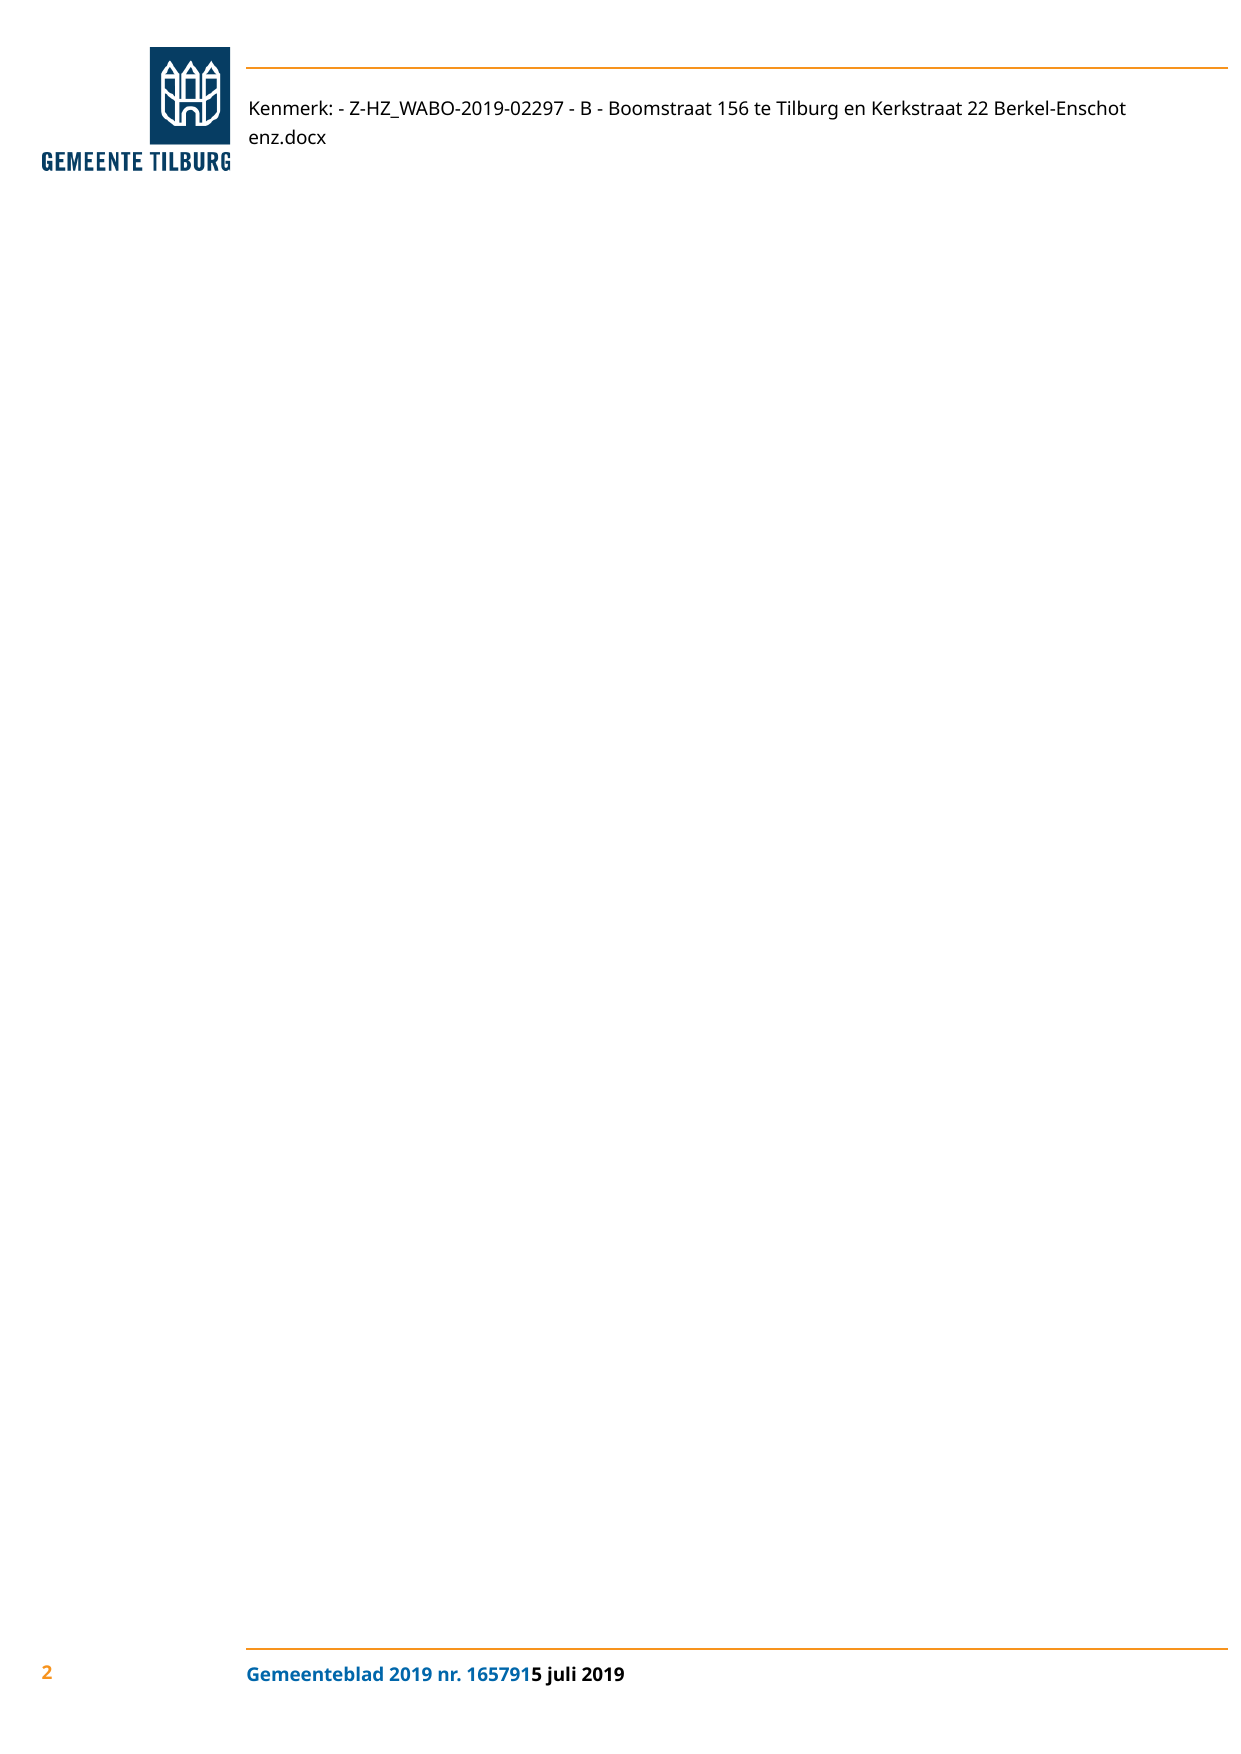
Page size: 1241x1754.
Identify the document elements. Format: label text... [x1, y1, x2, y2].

text Kenmerk: - Z-HZ_WABO-2019-02297 - B - Boomstraat 156 te Tilburg en Kerkstraat 22 Berkel-Enschot enz.docx [248, 95, 1152, 150]
picture [41, 47, 231, 172]
